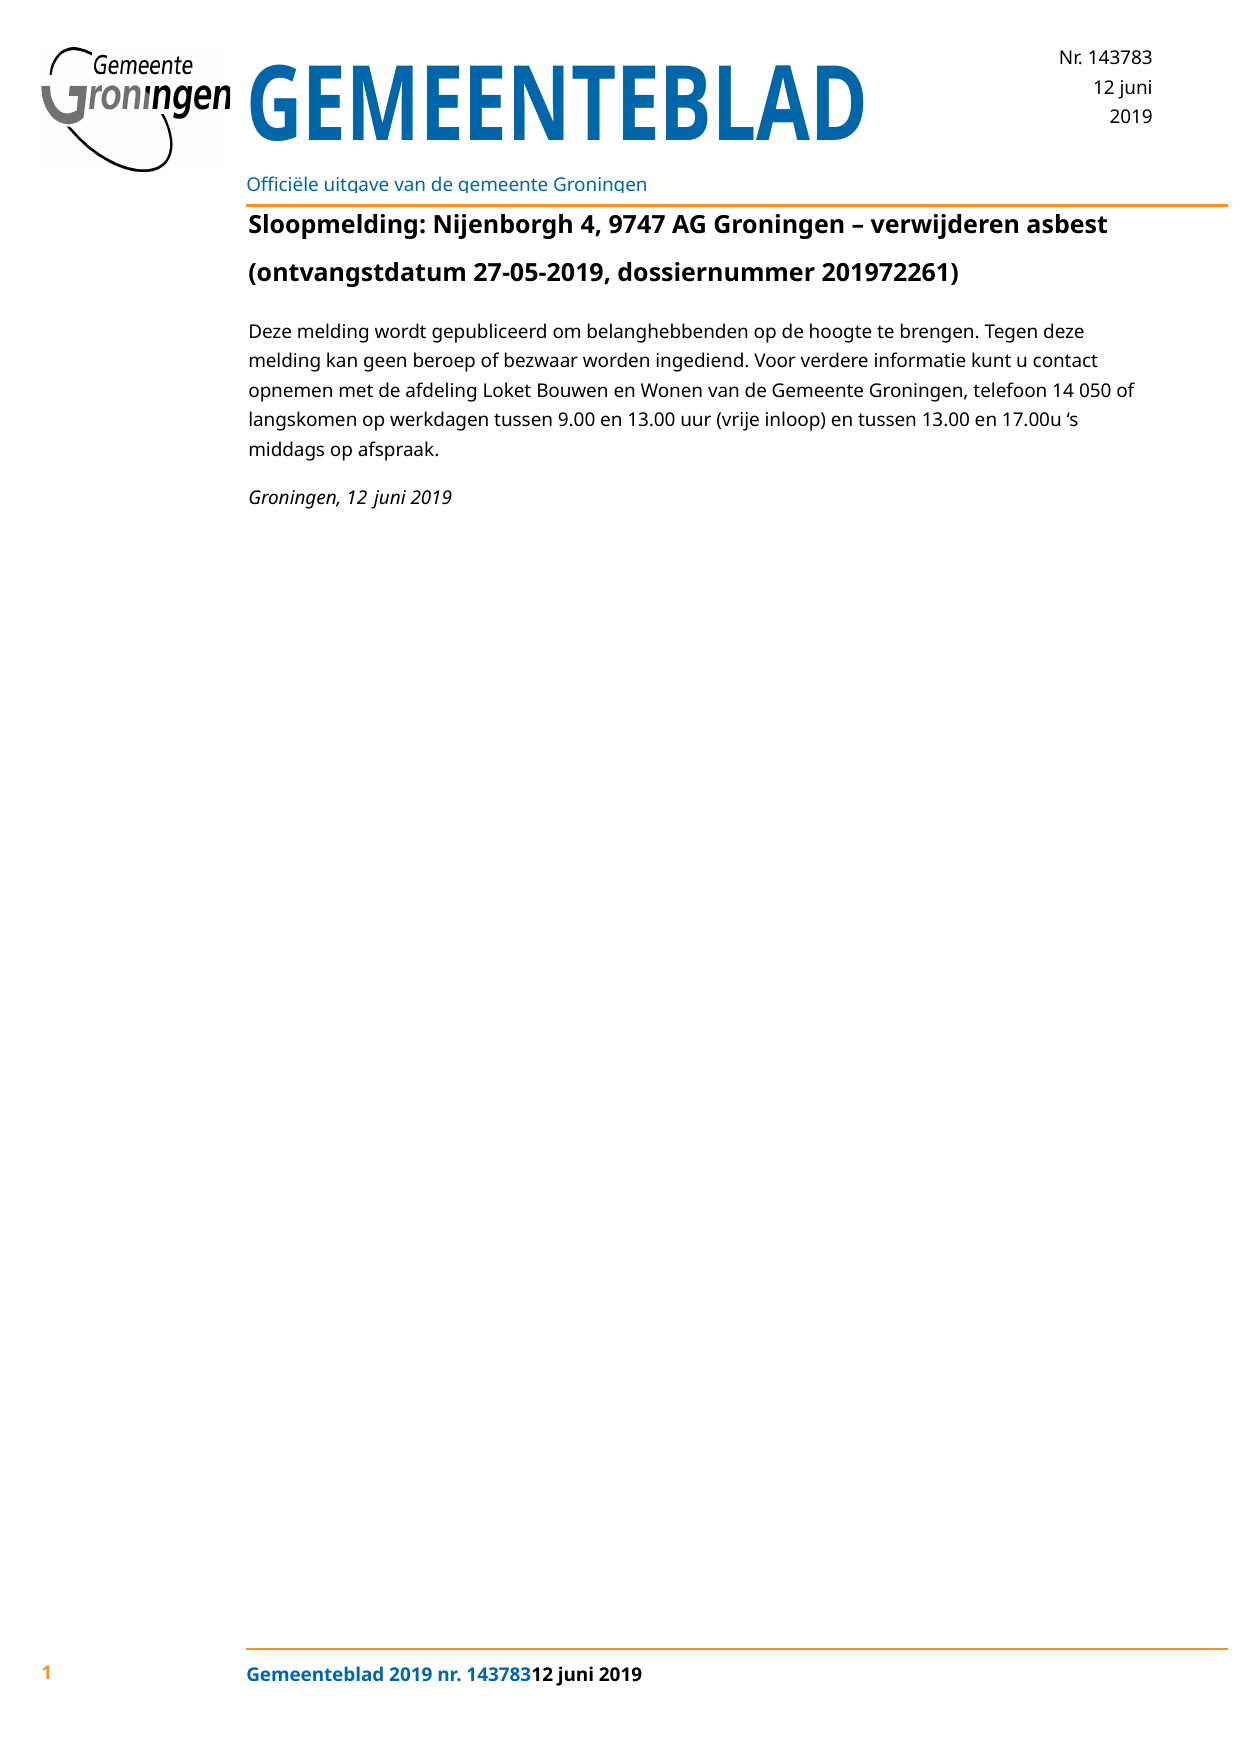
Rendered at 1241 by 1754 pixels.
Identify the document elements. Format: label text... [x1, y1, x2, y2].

text Groningen, 12 juni 2019 [248, 484, 1152, 510]
text Deze melding wordt gepubliceerd om belanghebbenden op de hoogte te brengen. Tegen deze melding kan geen beroep of bezwaar worden ingediend. Voor verdere informatie kunt u contact opnemen met de afdeling Loket Bouwen en Wonen van de Gemeente Groningen, telefoon 14 050 of langskomen op werkdagen tussen 9.00 en 13.00 uur (vrije inloop) en tussen 13.00 en 17.00u ‘s middags op afspraak. [248, 318, 1152, 462]
picture [41, 47, 231, 172]
text Sloopmelding: Nijenborgh 4, 9747 AG Groningen – verwijderen asbest (ontvangstdatum 27-05-2019, dossiernummer 201972261) [248, 207, 1152, 288]
